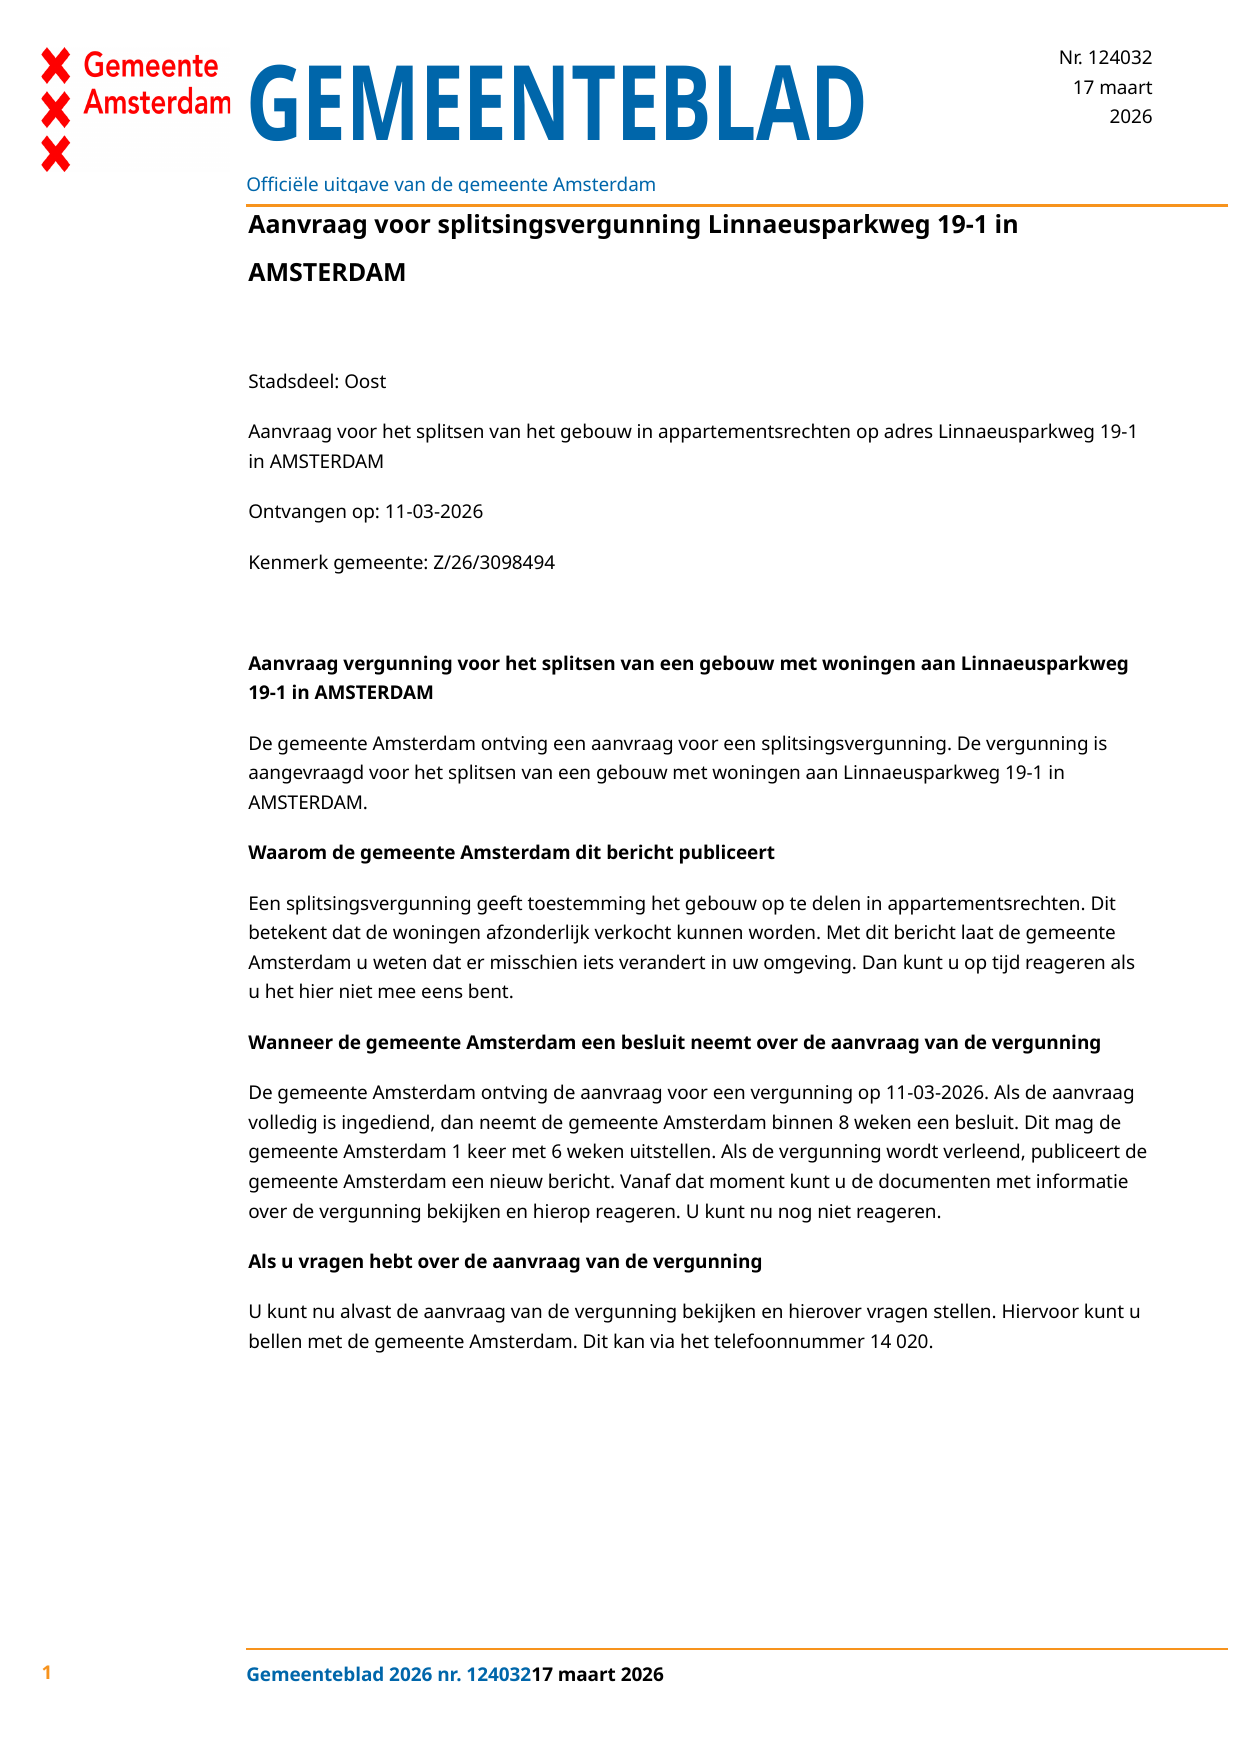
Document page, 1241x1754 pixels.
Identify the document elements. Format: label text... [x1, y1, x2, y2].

text Wanneer de gemeente Amsterdam een besluit neemt over de aanvraag van de vergunning [248, 1029, 1152, 1055]
text De gemeente Amsterdam ontving de aanvraag voor een vergunning op 11-03-2026. Als de aanvraag volledig is ingediend, dan neemt de gemeente Amsterdam binnen 8 weken een besluit. Dit mag de gemeente Amsterdam 1 keer met 6 weken uitstellen. Als de vergunning wordt verleend, publiceert de gemeente Amsterdam een nieuw bericht. Vanaf dat moment kunt u de documenten met informatie over de vergunning bekijken en hierop reageren. U kunt nu nog niet reageren. [248, 1079, 1152, 1224]
text Kenmerk gemeente: Z/26/3098494 [248, 549, 1152, 575]
text Ontvangen op: 11-03-2026 [248, 499, 1152, 524]
text U kunt nu alvast de aanvraag van de vergunning bekijken en hierover vragen stellen. Hiervoor kunt u bellen met de gemeente Amsterdam. Dit kan via het telefoonnummer 14 020. [248, 1299, 1152, 1354]
text De gemeente Amsterdam ontving een aanvraag voor een splitsingsvergunning. De vergunning is aangevraagd voor het splitsen van een gebouw met woningen aan Linnaeusparkweg 19-1 in AMSTERDAM. [248, 730, 1152, 815]
text Aanvraag voor het splitsen van het gebouw in appartementsrechten op adres Linnaeusparkweg 19-1 in AMSTERDAM [248, 419, 1152, 474]
text Aanvraag vergunning voor het splitsen van een gebouw met woningen aan Linnaeusparkweg 19-1 in AMSTERDAM [248, 650, 1152, 705]
text Stadsdeel: Oost [248, 368, 1152, 394]
text Waarom de gemeente Amsterdam dit bericht publiceert [248, 839, 1152, 865]
picture [41, 47, 231, 172]
text Aanvraag voor splitsingsvergunning Linnaeusparkweg 19-1 in AMSTERDAM [248, 207, 1152, 288]
text Als u vragen hebt over de aanvraag van de vergunning [248, 1248, 1152, 1274]
text Een splitsingsvergunning geeft toestemming het gebouw op te delen in appartementsrechten. Dit betekent dat de woningen afzonderlijk verkocht kunnen worden. Met dit bericht laat de gemeente Amsterdam u weten dat er misschien iets verandert in uw omgeving. Dan kunt u op tijd reageren als u het hier niet mee eens bent. [248, 890, 1152, 1004]
